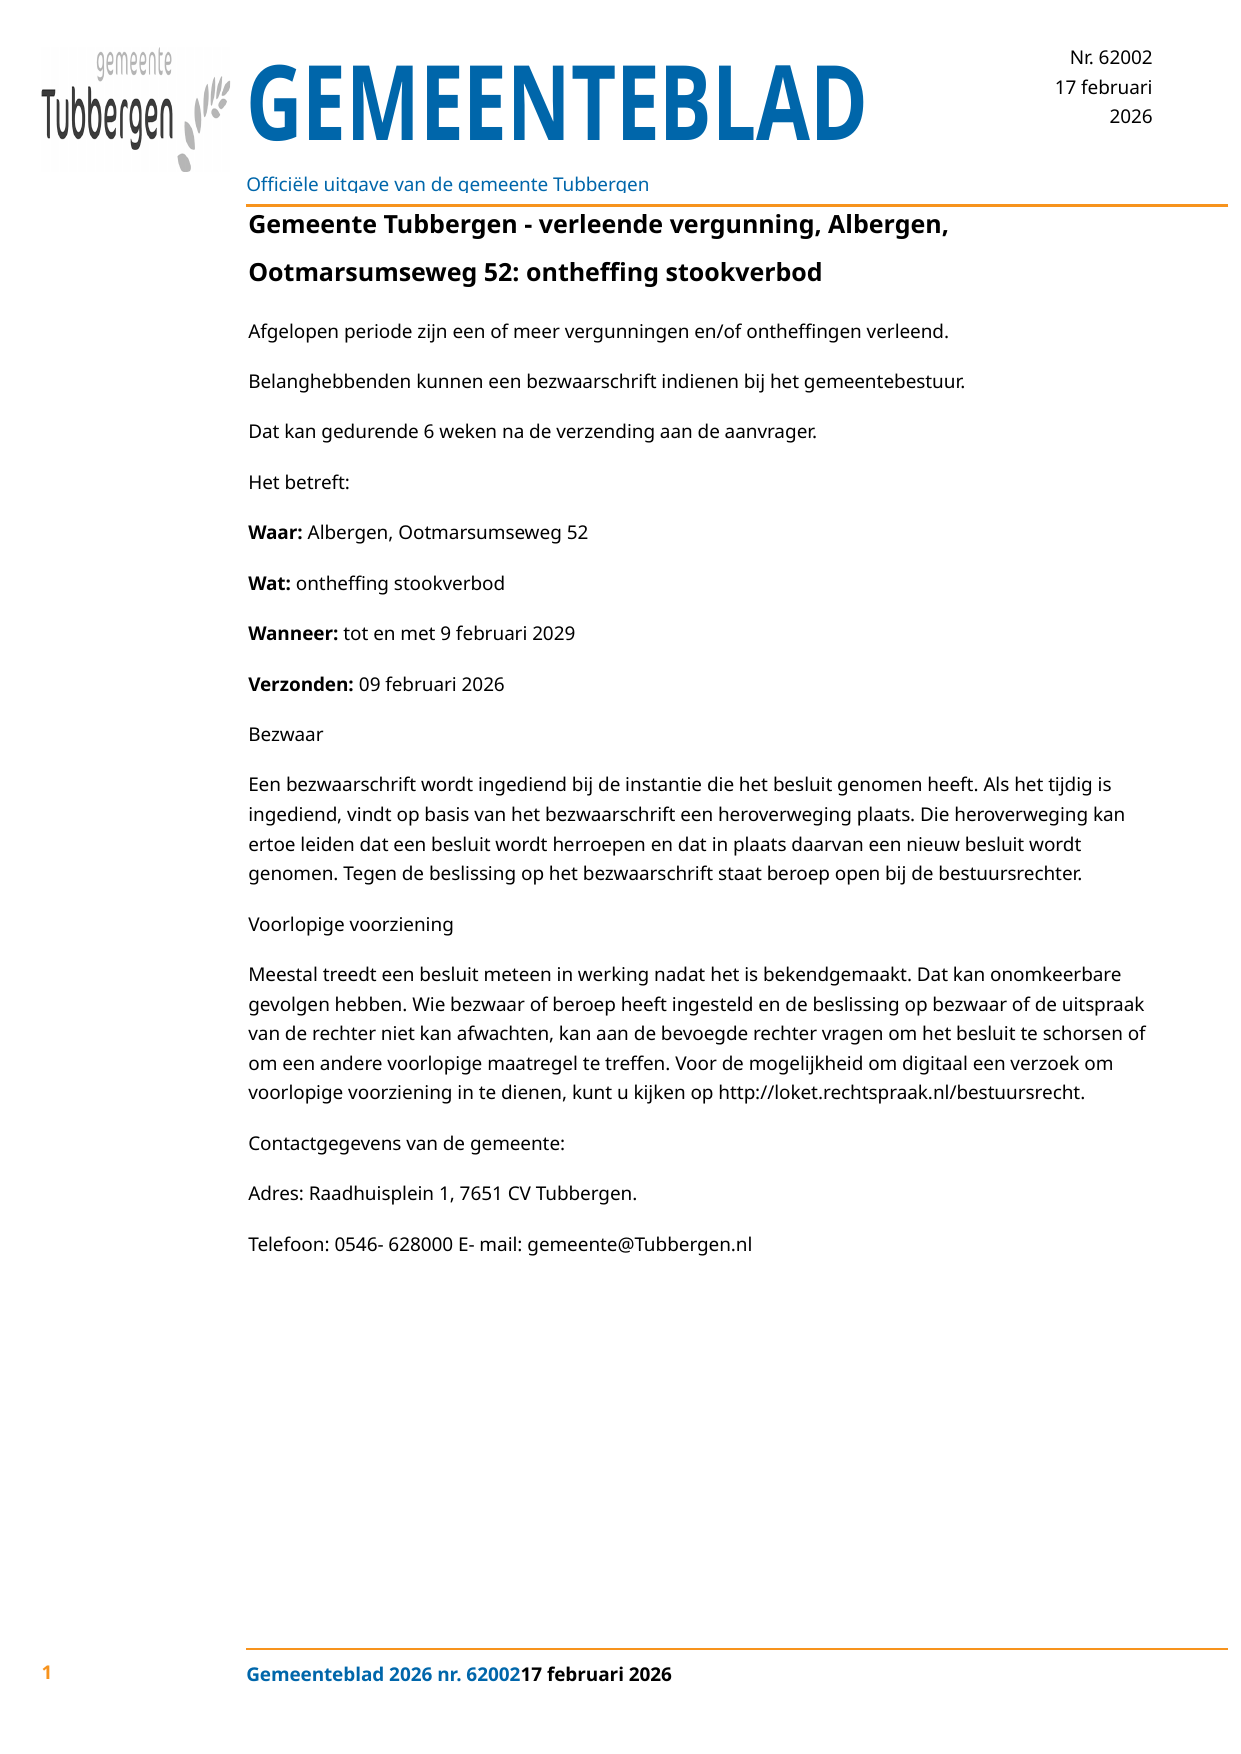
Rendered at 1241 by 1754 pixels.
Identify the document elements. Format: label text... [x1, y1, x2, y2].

text Contactgegevens van de gemeente: [248, 1130, 1152, 1156]
text Meestal treedt een besluit meteen in werking nadat het is bekendgemaakt. Dat kan onomkeerbare gevolgen hebben. Wie bezwaar of beroep heeft ingesteld en de beslissing op bezwaar of de uitspraak van de rechter niet kan afwachten, kan aan de bevoegde rechter vragen om het besluit te schorsen of om een andere voorlopige maatregel te treffen. Voor de mogelijkheid om digitaal een verzoek om voorlopige voorziening in te dienen, kunt u kijken op http://loket.rechtspraak.nl/bestuursrecht. [248, 961, 1152, 1105]
text Adres: Raadhuisplein 1, 7651 CV Tubbergen. [248, 1180, 1152, 1206]
picture [41, 47, 231, 172]
text Belanghebbenden kunnen een bezwaarschrift indienen bij het gemeentebestuur. [248, 368, 1152, 394]
text Verzonden: 09 februari 2026 [248, 671, 1152, 697]
text Voorlopige voorziening [248, 911, 1152, 937]
text Gemeente Tubbergen - verleende vergunning, Albergen, Ootmarsumseweg 52: ontheffing stookverbod [248, 207, 1152, 288]
text Dat kan gedurende 6 weken na de verzending aan de aanvrager. [248, 419, 1152, 444]
text Afgelopen periode zijn een of meer vergunningen en/of ontheffingen verleend. [248, 318, 1152, 344]
text Een bezwaarschrift wordt ingediend bij de instantie die het besluit genomen heeft. Als het tijdig is ingediend, vindt op basis van het bezwaarschrift een heroverweging plaats. Die heroverweging kan ertoe leiden dat een besluit wordt herroepen en dat in plaats daarvan een nieuw besluit wordt genomen. Tegen de beslissing op het bezwaarschrift staat beroep open bij de bestuursrechter. [248, 772, 1152, 886]
text Bezwaar [248, 721, 1152, 747]
text Het betreft: [248, 469, 1152, 495]
text Wanneer: tot en met 9 februari 2029 [248, 620, 1152, 646]
text Telefoon: 0546- 628000 E- mail: gemeente@Tubbergen.nl [248, 1231, 1152, 1257]
text Wat: ontheffing stookverbod [248, 570, 1152, 596]
text Waar: Albergen, Ootmarsumseweg 52 [248, 519, 1152, 545]
